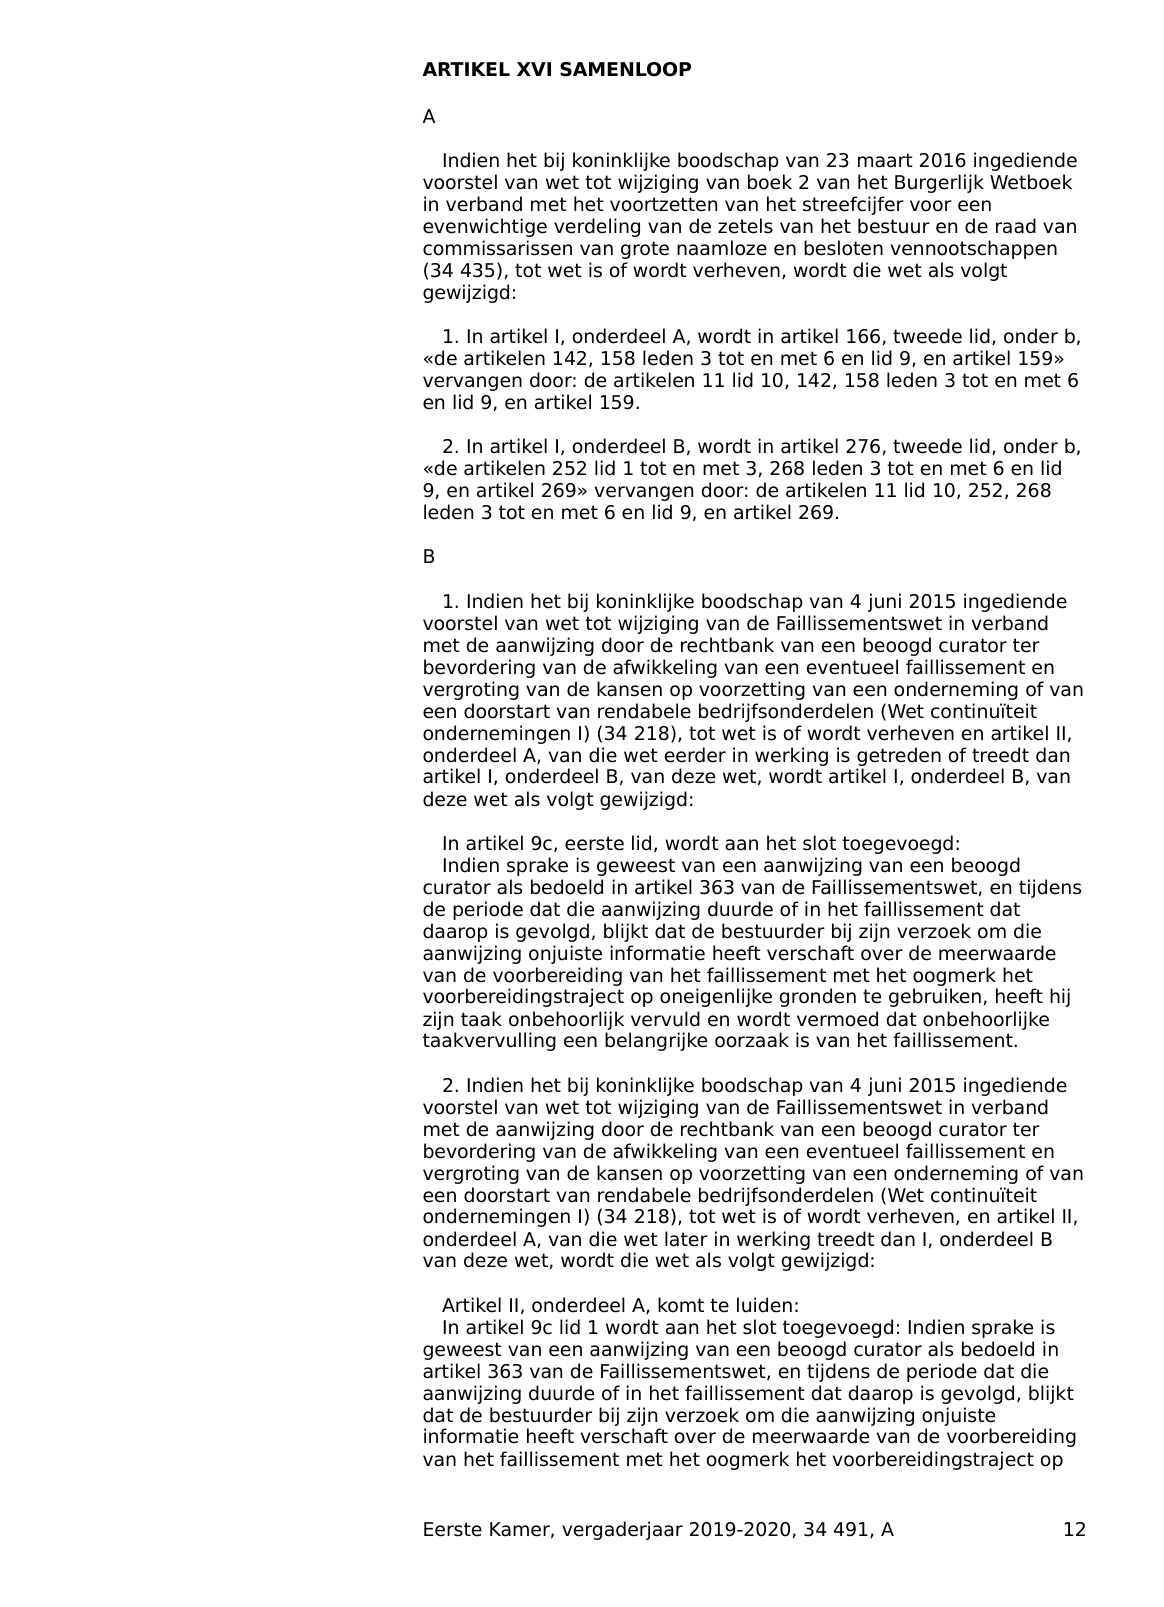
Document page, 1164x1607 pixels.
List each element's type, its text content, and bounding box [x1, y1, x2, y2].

text Artikel II, onderdeel A, komt te luiden: [422, 1294, 1087, 1317]
text A [422, 106, 1087, 128]
text 2. Indien het bij koninklijke boodschap van 4 juni 2015 ingediende voorstel van wet tot wijziging van de Faillissementswet in verband met de aanwijzing door de rechtbank van een beoogd curator ter bevordering van de afwikkeling van een eventueel faillissement en vergroting van de kansen op voorzetting van een onderneming of van een doorstart van rendabele bedrijfsonderdelen (Wet continuïteit ondernemingen I) (34 218), tot wet is of wordt verheven, en artikel II, onderdeel A, van die wet later in werking treedt dan I, onderdeel B van deze wet, wordt die wet als volgt gewijzigd: [422, 1074, 1087, 1272]
text B [422, 546, 1087, 568]
text Indien sprake is geweest van een aanwijzing van een beoogd curator als bedoeld in artikel 363 van de Faillissementswet, en tijdens de periode dat die aanwijzing duurde of in het faillissement dat daarop is gevolgd, blijkt dat de bestuurder bij zijn verzoek om die aanwijzing onjuiste informatie heeft verschaft over de meerwaarde van de voorbereiding van het faillissement met het oogmerk het voorbereidingstraject op oneigenlijke gronden te gebruiken, heeft hij zijn taak onbehoorlijk vervuld en wordt vermoed dat onbehoorlijke taakvervulling een belangrijke oorzaak is van het faillissement. [422, 854, 1087, 1052]
text 1. Indien het bij koninklijke boodschap van 4 juni 2015 ingediende voorstel van wet tot wijziging van de Faillissementswet in verband met de aanwijzing door de rechtbank van een beoogd curator ter bevordering van de afwikkeling van een eventueel faillissement en vergroting van de kansen op voorzetting van een onderneming of van een doorstart van rendabele bedrijfsonderdelen (Wet continuïteit ondernemingen I) (34 218), tot wet is of wordt verheven en artikel II, onderdeel A, van die wet eerder in werking is getreden of treedt dan artikel I, onderdeel B, van deze wet, wordt artikel I, onderdeel B, van deze wet als volgt gewijzigd: [422, 591, 1087, 810]
text In artikel 9c lid 1 wordt aan het slot toegevoegd: Indien sprake is geweest van een aanwijzing van een beoogd curator als bedoeld in artikel 363 van de Faillissementswet, en tijdens de periode dat die aanwijzing duurde of in het faillissement dat daarop is gevolgd, blijkt dat de bestuurder bij zijn verzoek om die aanwijzing onjuiste informatie heeft verschaft over de meerwaarde van de voorbereiding van het faillissement met het oogmerk het voorbereidingstraject op [422, 1317, 1087, 1470]
text 2. In artikel I, onderdeel B, wordt in artikel 276, tweede lid, onder b, «de artikelen 252 lid 1 tot en met 3, 268 leden 3 tot en met 6 en lid 9, en artikel 269» vervangen door: de artikelen 11 lid 10, 252, 268 leden 3 tot en met 6 en lid 9, en artikel 269. [422, 436, 1087, 524]
subtitle ARTIKEL XVI SAMENLOOP [422, 59, 1087, 81]
text 1. In artikel I, onderdeel A, wordt in artikel 166, tweede lid, onder b, «de artikelen 142, 158 leden 3 tot en met 6 en lid 9, en artikel 159» vervangen door: de artikelen 11 lid 10, 142, 158 leden 3 tot en met 6 en lid 9, en artikel 159. [422, 326, 1087, 414]
text Indien het bij koninklijke boodschap van 23 maart 2016 ingediende voorstel van wet tot wijziging van boek 2 van het Burgerlijk Wetboek in verband met het voortzetten van het streefcijfer voor een evenwichtige verdeling van de zetels van het bestuur en de raad van commissarissen van grote naamloze en besloten vennootschappen (34 435), tot wet is of wordt verheven, wordt die wet als volgt gewijzigd: [422, 150, 1087, 304]
text In artikel 9c, eerste lid, wordt aan het slot toegevoegd: [422, 833, 1087, 854]
